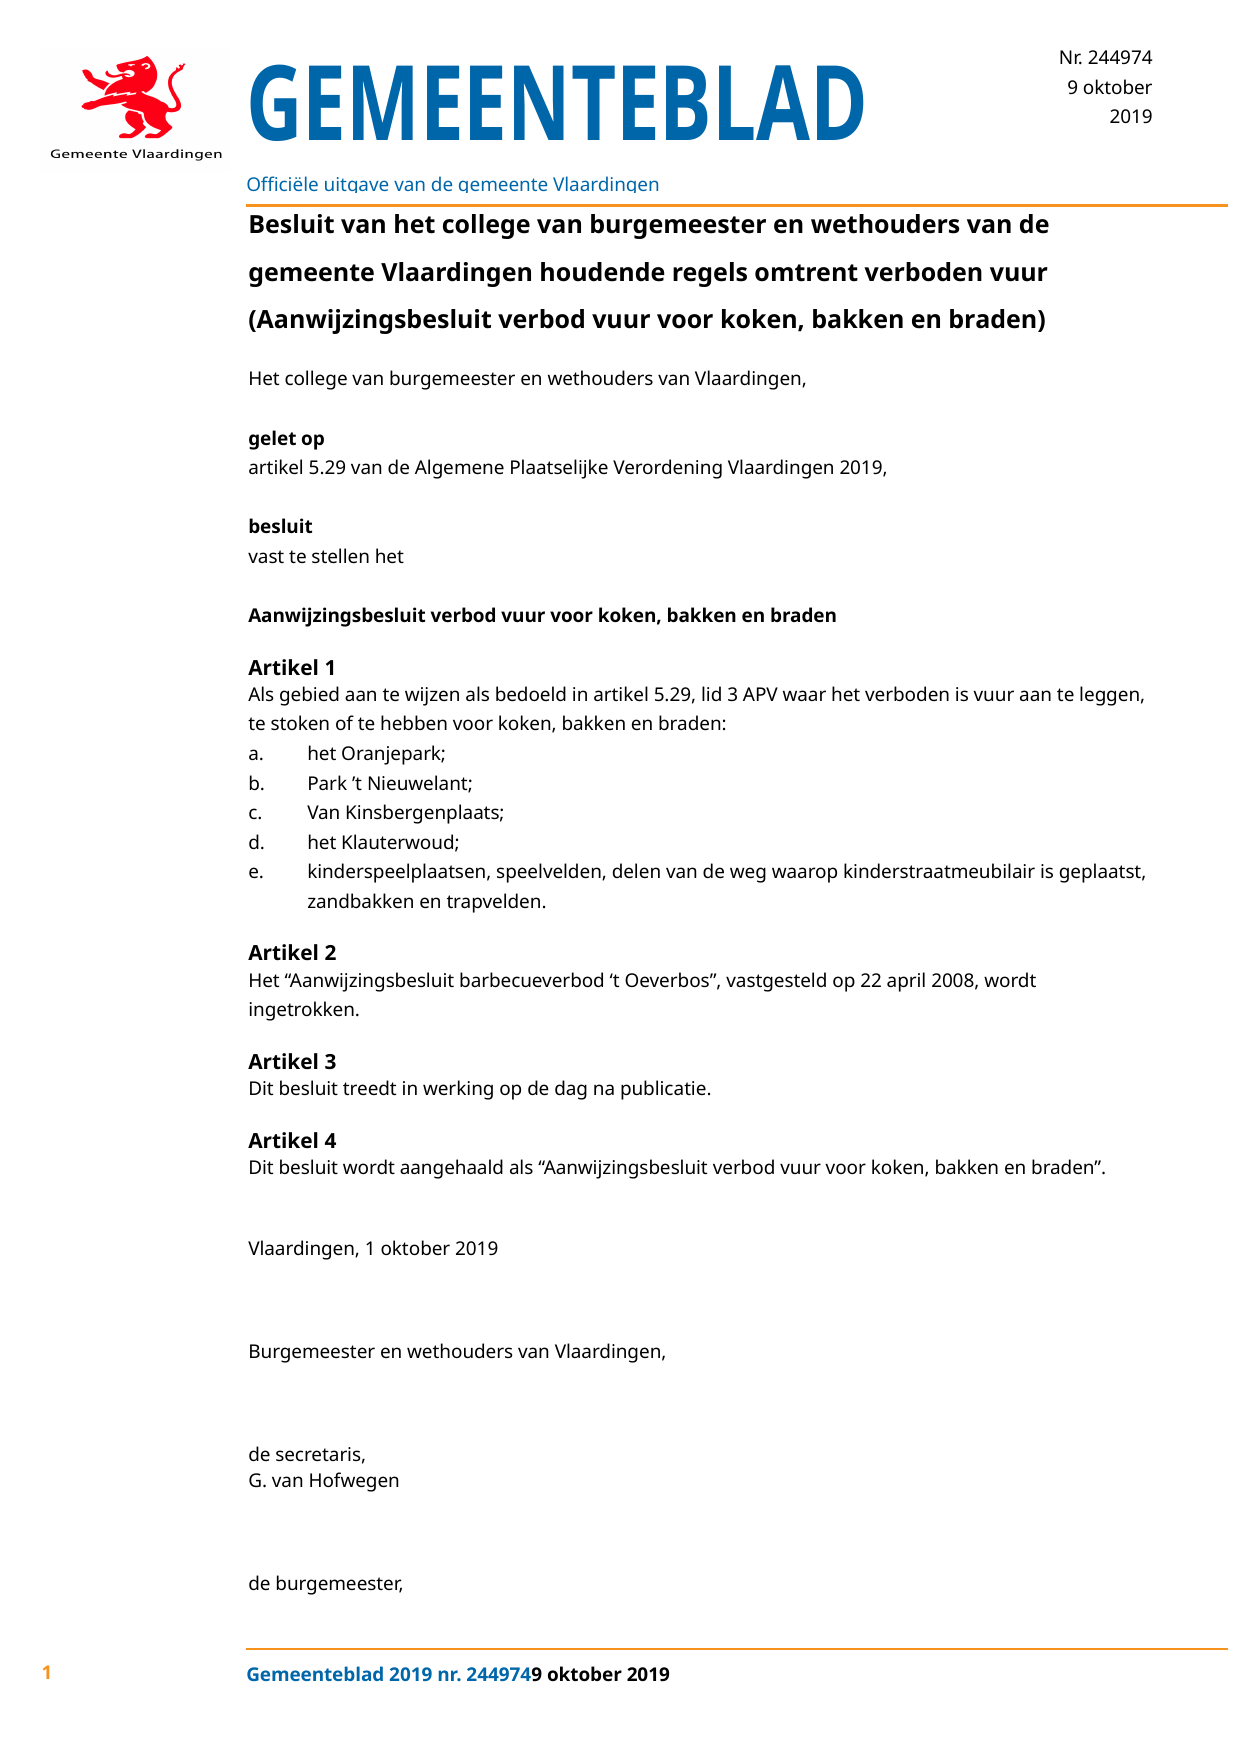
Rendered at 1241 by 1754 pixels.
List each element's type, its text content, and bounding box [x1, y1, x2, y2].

list kinderspeelplaatsen, speelvelden, delen van de weg waarop kinderstraatmeubilair is geplaatst, zandbakken en trapvelden. [248, 858, 1152, 914]
text Dit besluit treedt in werking op de dag na publicatie. [248, 1075, 1152, 1101]
list Van Kinsbergenplaats; [248, 799, 1152, 825]
text vast te stellen het [248, 543, 1152, 569]
list het Oranjepark; [248, 740, 1152, 766]
text Artikel 2 [248, 938, 1152, 967]
text Burgemeester en wethouders van Vlaardingen, [248, 1338, 1152, 1364]
text Het college van burgemeester en wethouders van Vlaardingen, [248, 366, 1152, 391]
text Dit besluit wordt aangehaald als “Aanwijzingsbesluit verbod vuur voor koken, bakken en braden”. [248, 1154, 1152, 1180]
text Artikel 4 [248, 1126, 1152, 1154]
text de burgemeester, [248, 1570, 1152, 1596]
text gelet op [248, 425, 1152, 450]
list het Klauterwoud; [248, 829, 1152, 855]
text G. van Hofwegen [248, 1467, 1152, 1493]
text artikel 5.29 van de Algemene Plaatselijke Verordening Vlaardingen 2019, [248, 454, 1152, 480]
text Aanwijzingsbesluit verbod vuur voor koken, bakken en braden [248, 602, 1152, 628]
text Als gebied aan te wijzen als bedoeld in artikel 5.29, lid 3 APV waar het verboden is vuur aan te leggen, te stoken of te hebben voor koken, bakken en braden: [248, 681, 1152, 736]
text Vlaardingen, 1 oktober 2019 [248, 1235, 1152, 1261]
text Artikel 1 [248, 653, 1152, 681]
text besluit [248, 513, 1152, 539]
text Artikel 3 [248, 1047, 1152, 1075]
text de secretaris, [248, 1441, 1152, 1467]
picture [41, 47, 231, 172]
text Besluit van het college van burgemeester en wethouders van de gemeente Vlaardingen houdende regels omtrent verboden vuur (Aanwijzingsbesluit verbod vuur voor koken, bakken en braden) [248, 207, 1152, 336]
list Park ’t Nieuwelant; [248, 770, 1152, 796]
text Het “Aanwijzingsbesluit barbecueverbod ‘t Oeverbos”, vastgesteld op 22 april 2008, wordt ingetrokken. [248, 967, 1152, 1022]
